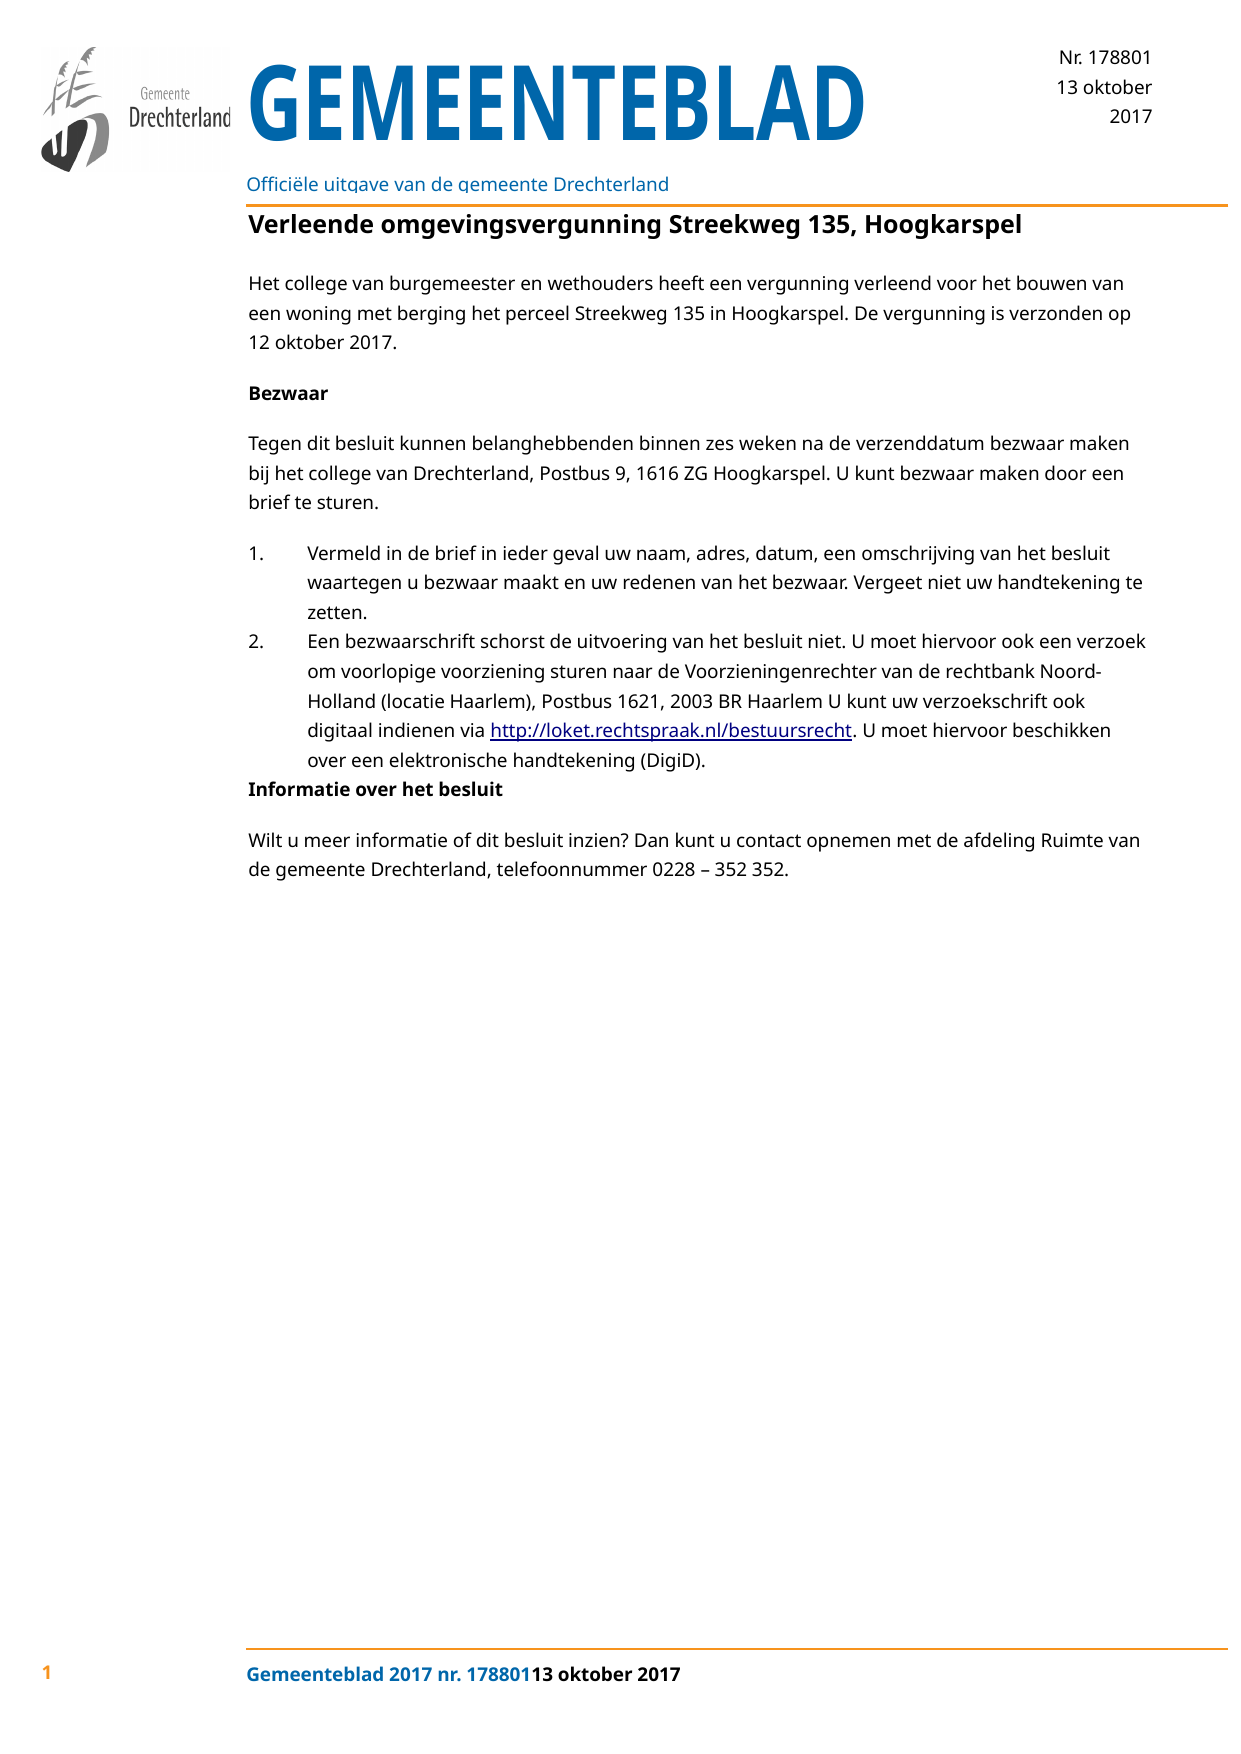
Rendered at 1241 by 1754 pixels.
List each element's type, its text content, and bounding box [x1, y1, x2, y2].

list Vermeld in de brief in ieder geval uw naam, adres, datum, een omschrijving van het besluit waartegen u bezwaar maakt en uw redenen van het bezwaar. Vergeet niet uw handtekening te zetten. [248, 540, 1152, 625]
text Wilt u meer informatie of dit besluit inzien? Dan kunt u contact opnemen met de afdeling Ruimte van de gemeente Drechterland, telefoonnummer 0228 – 352 352. [248, 827, 1152, 882]
text Informatie over het besluit [248, 777, 1152, 802]
text Verleende omgevingsvergunning Streekweg 135, Hoogkarspel [248, 207, 1152, 241]
list Een bezwaarschrift schorst de uitvoering van het besluit niet. U moet hiervoor ook een verzoek om voorlopige voorziening sturen naar de Voorzieningenrechter van de rechtbank Noord-Holland (locatie Haarlem), Postbus 1621, 2003 BR Haarlem U kunt uw verzoekschrift ook digitaal indienen via http://loket.rechtspraak.nl/bestuursrecht. U moet hiervoor beschikken over een elektronische handtekening (DigiD). [248, 629, 1152, 773]
text Het college van burgemeester en wethouders heeft een vergunning verleend voor het bouwen van een woning met berging het perceel Streekweg 135 in Hoogkarspel. De vergunning is verzonden op 12 oktober 2017. [248, 270, 1152, 355]
text Bezwaar [248, 380, 1152, 406]
picture [41, 47, 231, 172]
text Tegen dit besluit kunnen belanghebbenden binnen zes weken na de verzenddatum bezwaar maken bij het college van Drechterland, Postbus 9, 1616 ZG Hoogkarspel. U kunt bezwaar maken door een brief te sturen. [248, 430, 1152, 515]
